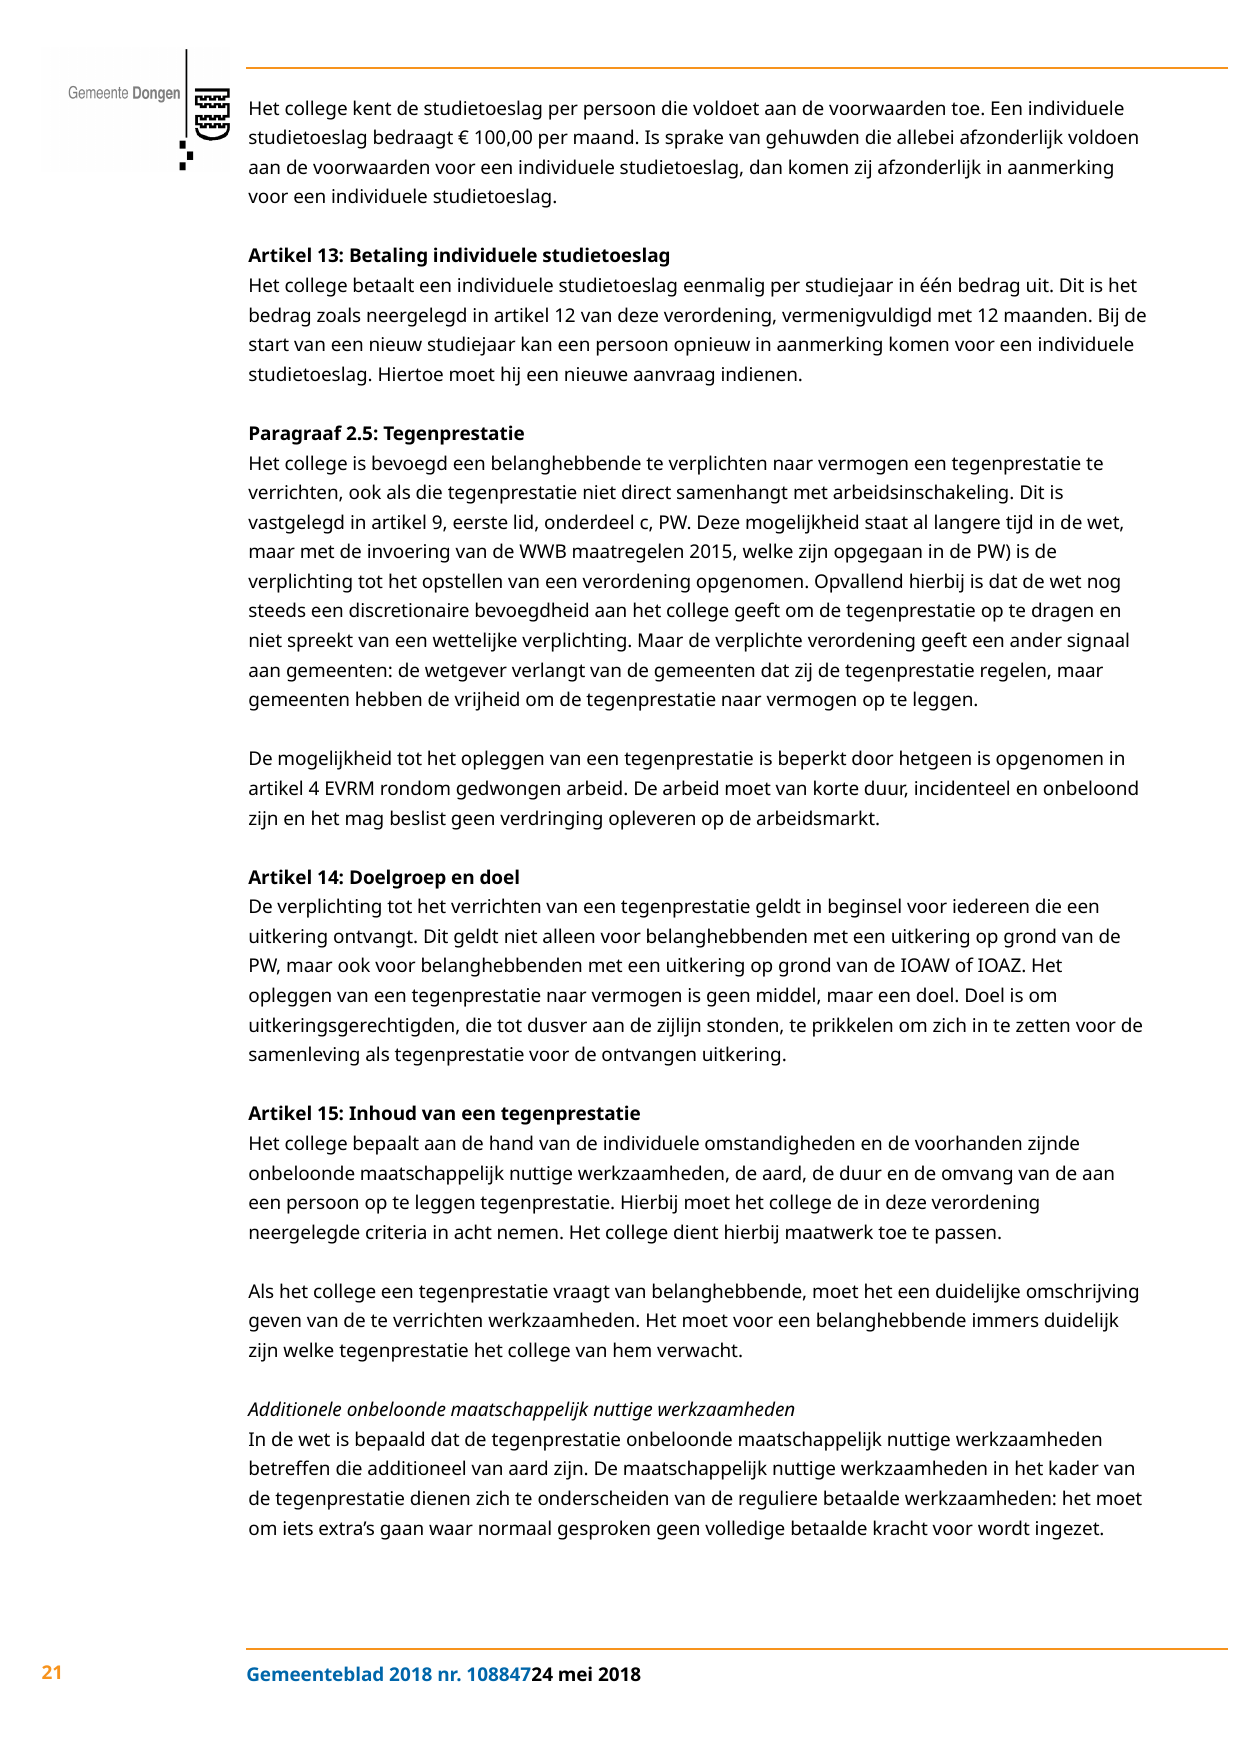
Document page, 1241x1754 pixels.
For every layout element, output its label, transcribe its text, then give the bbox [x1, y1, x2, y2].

text Paragraaf 2.5: Tegenprestatie [248, 420, 1152, 446]
text Het college betaalt een individuele studietoeslag eenmalig per studiejaar in één bedrag uit. Dit is het bedrag zoals neergelegd in artikel 12 van deze verordening, vermenigvuldigd met 12 maanden. Bij de start van een nieuw studiejaar kan een persoon opnieuw in aanmerking komen voor een individuele studietoeslag. Hiertoe moet hij een nieuwe aanvraag indienen. [248, 272, 1152, 387]
text In de wet is bepaald dat de tegenprestatie onbeloonde maatschappelijk nuttige werkzaamheden betreffen die additioneel van aard zijn. De maatschappelijk nuttige werkzaamheden in het kader van de tegenprestatie dienen zich te onderscheiden van de reguliere betaalde werkzaamheden: het moet om iets extra’s gaan waar normaal gesproken geen volledige betaalde kracht voor wordt ingezet. [248, 1426, 1152, 1541]
text De mogelijkheid tot het opleggen van een tegenprestatie is beperkt door hetgeen is opgenomen in artikel 4 EVRM rondom gedwongen arbeid. De arbeid moet van korte duur, incidenteel en onbeloond zijn en het mag beslist geen verdringing opleveren op de arbeidsmarkt. [248, 746, 1152, 831]
text Het college kent de studietoeslag per persoon die voldoet aan de voorwaarden toe. Een individuele studietoeslag bedraagt € 100,00 per maand. Is sprake van gehuwden die allebei afzonderlijk voldoen aan de voorwaarden voor een individuele studietoeslag, dan komen zij afzonderlijk in aanmerking voor een individuele studietoeslag. [248, 95, 1152, 209]
text Als het college een tegenprestatie vraagt van belanghebbende, moet het een duidelijke omschrijving geven van de te verrichten werkzaamheden. Het moet voor een belanghebbende immers duidelijk zijn welke tegenprestatie het college van hem verwacht. [248, 1278, 1152, 1363]
text Artikel 14: Doelgroep en doel [248, 864, 1152, 890]
text De verplichting tot het verrichten van een tegenprestatie geldt in beginsel voor iedereen die een uitkering ontvangt. Dit geldt niet alleen voor belanghebbenden met een uitkering op grond van de PW, maar ook voor belanghebbenden met een uitkering op grond van de IOAW of IOAZ. Het opleggen van een tegenprestatie naar vermogen is geen middel, maar een doel. Doel is om uitkeringsgerechtigden, die tot dusver aan de zijlijn stonden, te prikkelen om zich in te zetten voor de samenleving als tegenprestatie voor de ontvangen uitkering. [248, 893, 1152, 1067]
text Additionele onbeloonde maatschappelijk nuttige werkzaamheden [248, 1396, 1152, 1422]
text Het college bepaalt aan de hand van de individuele omstandigheden en de voorhanden zijnde onbeloonde maatschappelijk nuttige werkzaamheden, de aard, de duur en de omvang van de aan een persoon op te leggen tegenprestatie. Hierbij moet het college de in deze verordening neergelegde criteria in acht nemen. Het college dient hierbij maatwerk toe te passen. [248, 1130, 1152, 1245]
picture [41, 47, 231, 172]
text Artikel 15: Inhoud van een tegenprestatie [248, 1101, 1152, 1126]
text Artikel 13: Betaling individuele studietoeslag [248, 243, 1152, 268]
text Het college is bevoegd een belanghebbende te verplichten naar vermogen een tegenprestatie te verrichten, ook als die tegenprestatie niet direct samenhangt met arbeidsinschakeling. Dit is vastgelegd in artikel 9, eerste lid, onderdeel c, PW. Deze mogelijkheid staat al langere tijd in de wet, maar met de invoering van de WWB maatregelen 2015, welke zijn opgegaan in de PW) is de verplichting tot het opstellen van een verordening opgenomen. Opvallend hierbij is dat de wet nog steeds een discretionaire bevoegdheid aan het college geeft om de tegenprestatie op te dragen en niet spreekt van een wettelijke verplichting. Maar de verplichte verordening geeft een ander signaal aan gemeenten: de wetgever verlangt van de gemeenten dat zij de tegenprestatie regelen, maar gemeenten hebben de vrijheid om de tegenprestatie naar vermogen op te leggen. [248, 450, 1152, 712]
